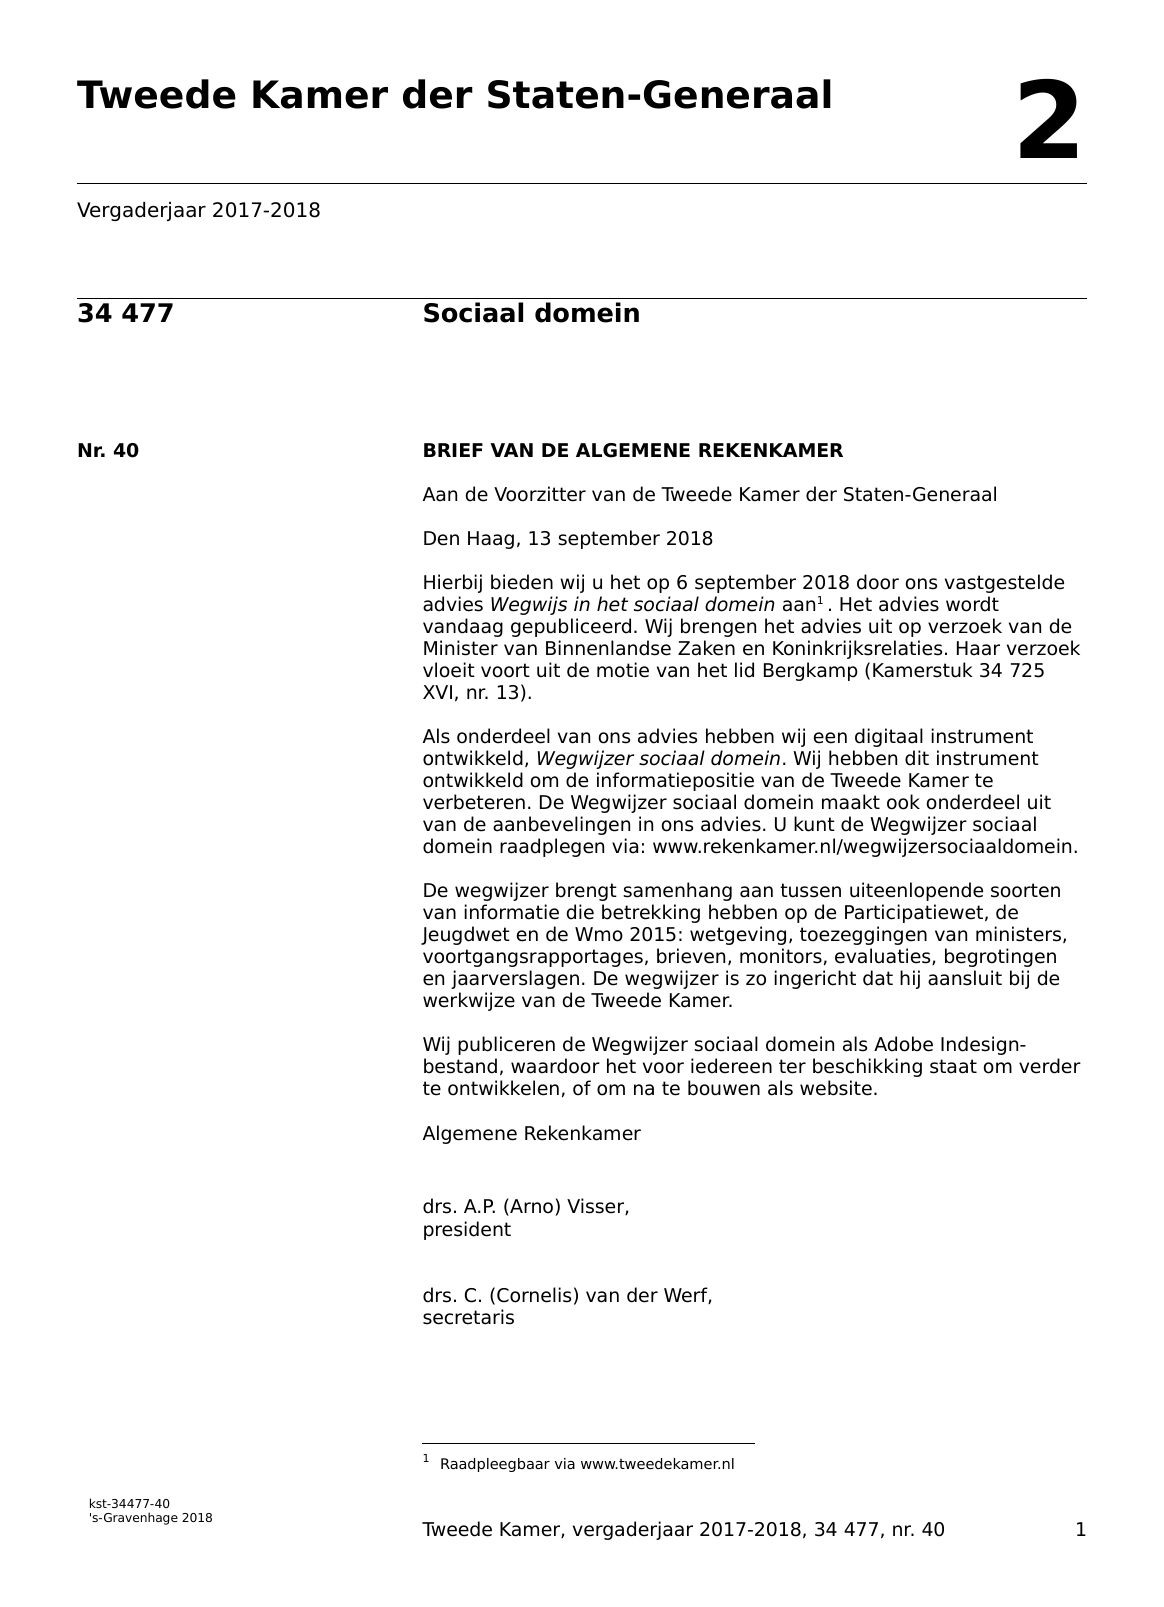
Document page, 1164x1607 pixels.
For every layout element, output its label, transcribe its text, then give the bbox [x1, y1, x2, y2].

text kst-34477-40 [88, 1497, 323, 1511]
table_cell Vergaderjaar 2017-2018 [77, 184, 1087, 298]
text 's-Gravenhage 2018 [88, 1511, 323, 1525]
table_header Tweede Kamer der Staten-Generaal [77, 59, 886, 183]
text Wij publiceren de Wegwijzer sociaal domein als Adobe Indesign-bestand, waardoor het voor iedereen ter beschikking staat om verder te ontwikkelen, of om na te bouwen als website. [422, 1034, 1087, 1100]
text Hierbij bieden wij u het op 6 september 2018 door ons vastgestelde advies Wegwijs in het sociaal domein aan. Het advies wordt vandaag gepubliceerd. Wij brengen het advies uit op verzoek van de Minister van Binnenlandse Zaken en Koninkrijksrelaties. Haar verzoek vloeit voort uit de motie van het lid Bergkamp (Kamerstuk 34 725 XVI, nr. 13). [422, 572, 1087, 704]
subtitle Nr. 40 BRIEF VAN DE ALGEMENE REKENKAMER [77, 440, 1087, 462]
text Algemene Rekenkamer [422, 1122, 1087, 1144]
text drs. C. (Cornelis) van der Werf, secretaris [422, 1263, 1087, 1328]
subtitle 34 477 Sociaal domein [77, 299, 1087, 329]
table_header 2 [886, 59, 1087, 183]
text Raadpleegbaar via www.tweedekamer.nl [422, 1452, 1087, 1474]
text Als onderdeel van ons advies hebben wij een digitaal instrument ontwikkeld, Wegwijzer sociaal domein. Wij hebben dit instrument ontwikkeld om de informatiepositie van de Tweede Kamer te verbeteren. De Wegwijzer sociaal domein maakt ook onderdeel uit van de aanbevelingen in ons advies. U kunt de Wegwijzer sociaal domein raadplegen via: www.rekenkamer.nl/wegwijzersociaaldomein. [422, 726, 1087, 858]
text drs. A.P. (Arno) Visser, president [422, 1174, 1087, 1240]
text De wegwijzer brengt samenhang aan tussen uiteenlopende soorten van informatie die betrekking hebben op de Participatiewet, de Jeugdwet en de Wmo 2015: wetgeving, toezeggingen van ministers, voortgangsrapportages, brieven, monitors, evaluaties, begrotingen en jaarverslagen. De wegwijzer is zo ingericht dat hij aansluit bij de werkwijze van de Tweede Kamer. [422, 880, 1087, 1012]
text Den Haag, 13 september 2018 [422, 528, 1087, 550]
text Aan de Voorzitter van de Tweede Kamer der Staten-Generaal [422, 484, 1087, 506]
